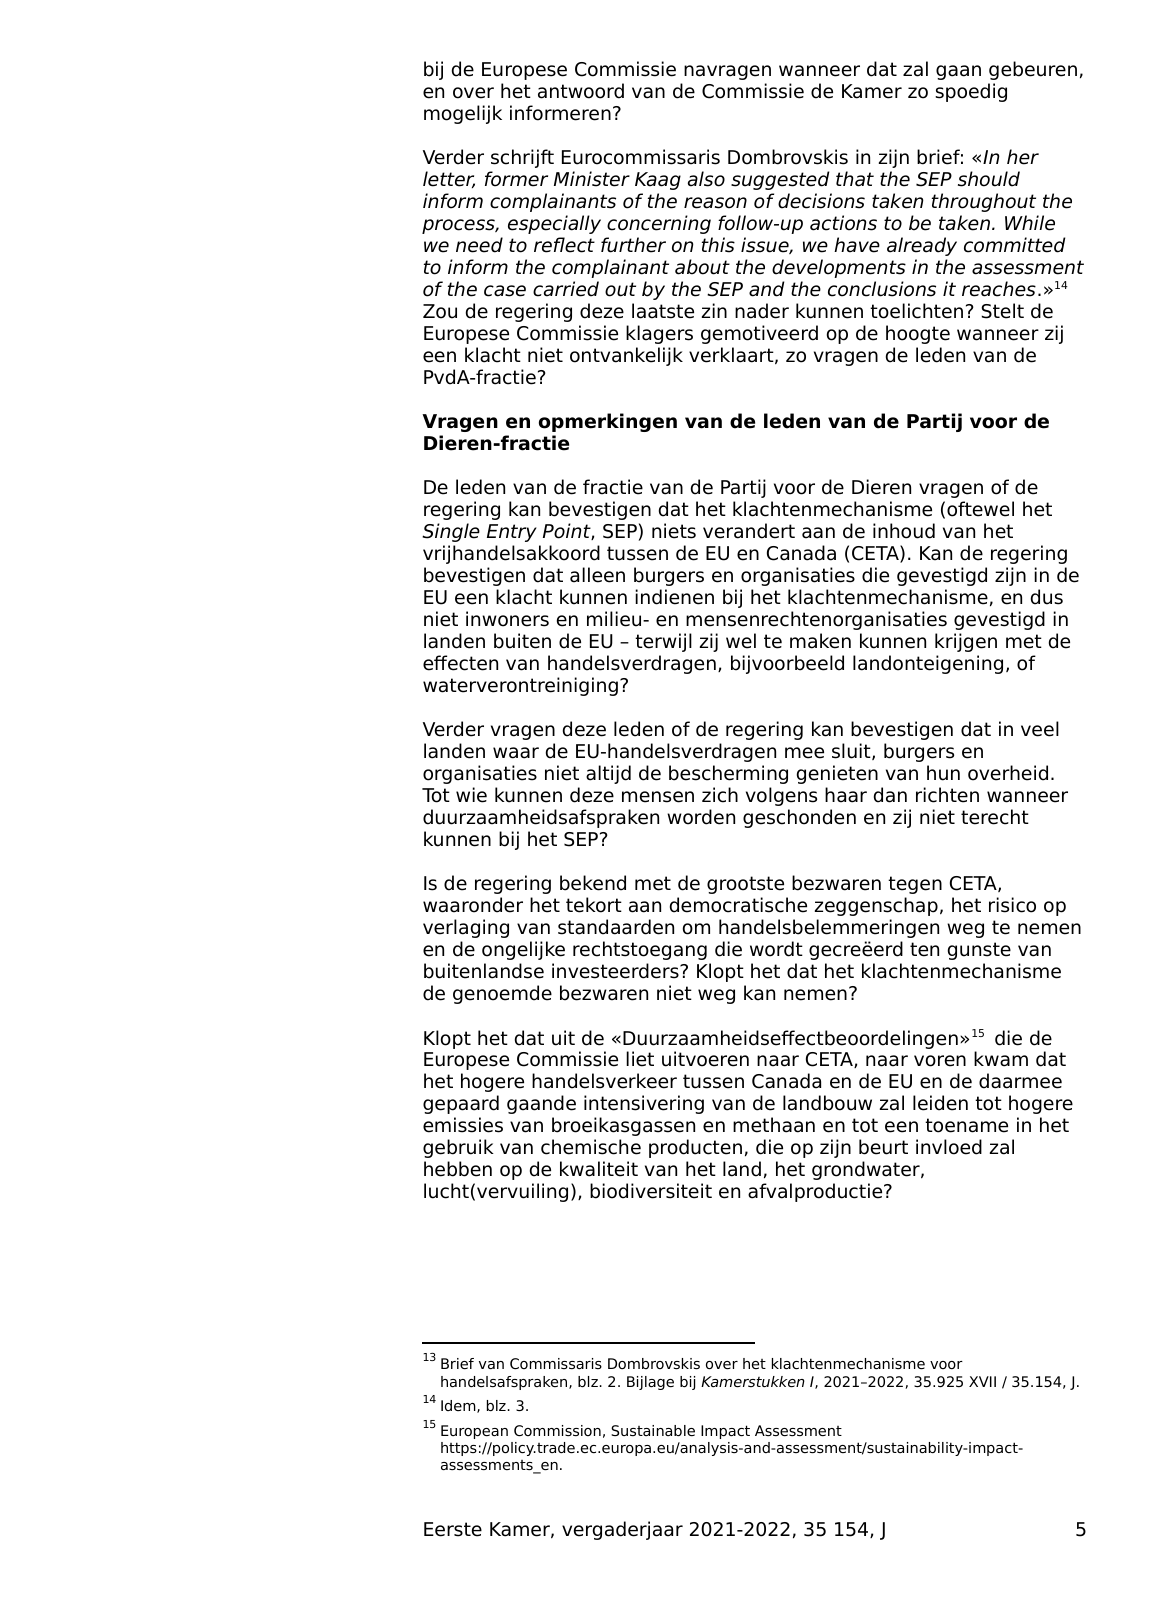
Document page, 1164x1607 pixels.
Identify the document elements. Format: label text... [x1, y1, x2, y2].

text European Commission, Sustainable Impact Assessment https://policy.trade.ec.europa.eu/analysis-and-assessment/sustainability-impact-assessments_en. [422, 1418, 1087, 1474]
text Idem, blz. 3. [422, 1393, 1087, 1416]
text Brief van Commissaris Dombrovskis over het klachtenmechanisme voor handelsafspraken, blz. 2. Bijlage bij Kamerstukken I, 2021–2022, 35.925 XVII / 35.154, J. [422, 1352, 1087, 1391]
text Is de regering bekend met de grootste bezwaren tegen CETA, waaronder het tekort aan democratische zeggenschap, het risico op verlaging van standaarden om handelsbelemmeringen weg te nemen en de ongelijke rechtstoegang die wordt gecreëerd ten gunste van buitenlandse investeerders? Klopt het dat het klachtenmechanisme de genoemde bezwaren niet weg kan nemen? [422, 873, 1087, 1005]
subtitle Vragen en opmerkingen van de leden van de Partij voor de Dieren-fractie [422, 411, 1087, 455]
text Verder schrijft Eurocommissaris Dombrovskis in zijn brief: «In her letter, former Minister Kaag also suggested that the SEP should inform complainants of the reason of decisions taken throughout the process, especially concerning follow-up actions to be taken. While we need to reflect further on this issue, we have already committed to inform the complainant about the developments in the assessment of the case carried out by the SEP and the conclusions it reaches.» Zou de regering deze laatste zin nader kunnen toelichten? Stelt de Europese Commissie klagers gemotiveerd op de hoogte wanneer zij een klacht niet ontvankelijk verklaart, zo vragen de leden van de PvdA-fractie? [422, 147, 1087, 389]
text Verder vragen deze leden of de regering kan bevestigen dat in veel landen waar de EU-handelsverdragen mee sluit, burgers en organisaties niet altijd de bescherming genieten van hun overheid. Tot wie kunnen deze mensen zich volgens haar dan richten wanneer duurzaamheidsafspraken worden geschonden en zij niet terecht kunnen bij het SEP? [422, 719, 1087, 851]
text bij de Europese Commissie navragen wanneer dat zal gaan gebeuren, en over het antwoord van de Commissie de Kamer zo spoedig mogelijk informeren? [422, 59, 1087, 125]
text Klopt het dat uit de «Duurzaamheidseffectbeoordelingen» die de Europese Commissie liet uitvoeren naar CETA, naar voren kwam dat het hogere handelsverkeer tussen Canada en de EU en de daarmee gepaard gaande intensivering van de landbouw zal leiden tot hogere emissies van broeikasgassen en methaan en tot een toename in het gebruik van chemische producten, die op zijn beurt invloed zal hebben op de kwaliteit van het land, het grondwater, lucht(vervuiling), biodiversiteit en afvalproductie? [422, 1027, 1087, 1203]
text De leden van de fractie van de Partij voor de Dieren vragen of de regering kan bevestigen dat het klachtenmechanisme (oftewel het Single Entry Point, SEP) niets verandert aan de inhoud van het vrijhandelsakkoord tussen de EU en Canada (CETA). Kan de regering bevestigen dat alleen burgers en organisaties die gevestigd zijn in de EU een klacht kunnen indienen bij het klachtenmechanisme, en dus niet inwoners en milieu- en mensenrechtenorganisaties gevestigd in landen buiten de EU – terwijl zij wel te maken kunnen krijgen met de effecten van handelsverdragen, bijvoorbeeld landonteigening, of waterverontreiniging? [422, 477, 1087, 697]
